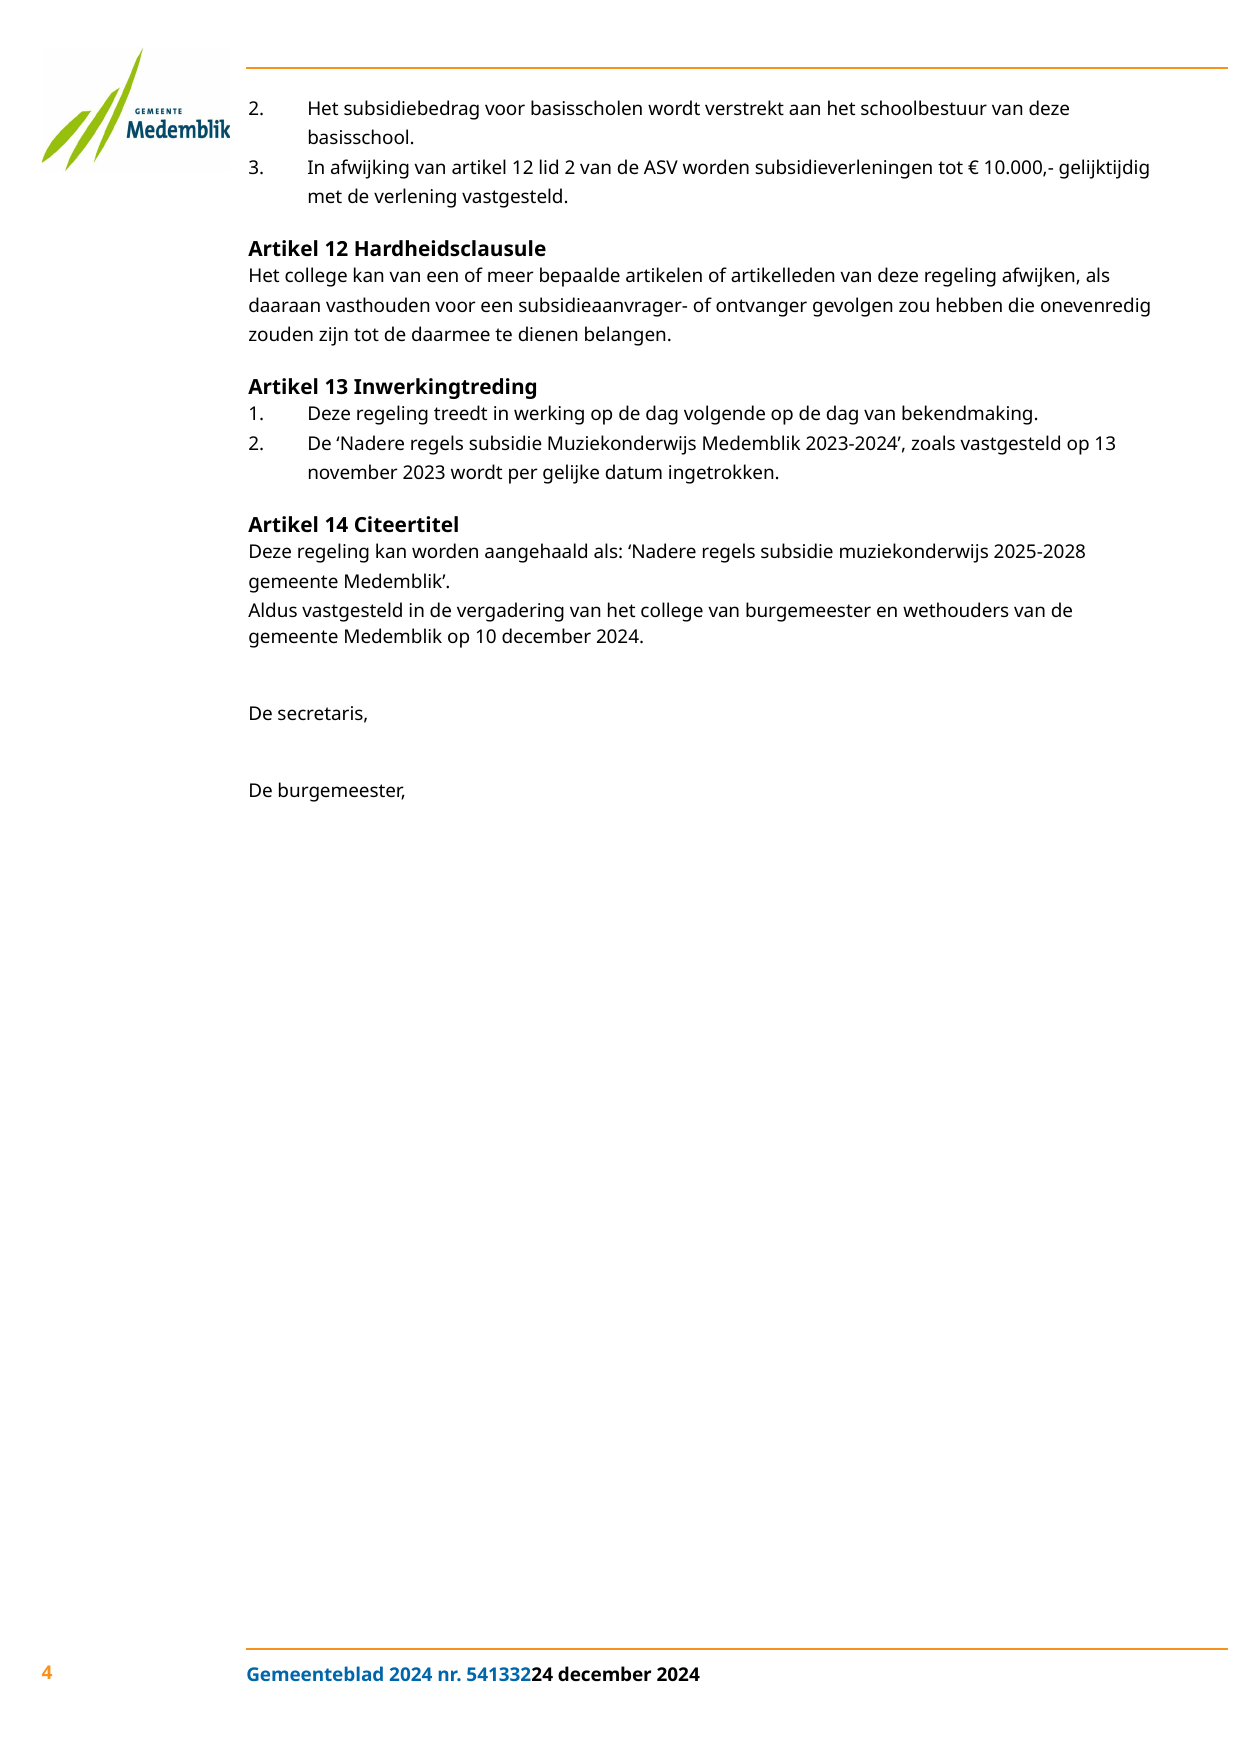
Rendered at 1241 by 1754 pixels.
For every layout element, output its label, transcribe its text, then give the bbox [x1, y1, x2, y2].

text Artikel 12 Hardheidsclausule [248, 234, 1152, 262]
text Deze regeling kan worden aangehaald als: ‘Nadere regels subsidie muziekonderwijs 2025-2028 gemeente Medemblik’. [248, 538, 1152, 594]
list Deze regeling treedt in werking op de dag volgende op de dag van bekendmaking. [248, 400, 1152, 426]
list Het subsidiebedrag voor basisscholen wordt verstrekt aan het schoolbestuur van deze basisschool. [248, 95, 1152, 150]
list In afwijking van artikel 12 lid 2 van de ASV worden subsidieverleningen tot € 10.000,- gelijktijdig met de verlening vastgesteld. [248, 154, 1152, 209]
text De secretaris, [248, 701, 1152, 726]
text Artikel 13 Inwerkingtreding [248, 372, 1152, 400]
picture [41, 47, 231, 172]
list De ‘Nadere regels subsidie Muziekonderwijs Medemblik 2023-2024’, zoals vastgesteld op 13 november 2023 wordt per gelijke datum ingetrokken. [248, 430, 1152, 485]
text De burgemeester, [248, 778, 1152, 803]
text Het college kan van een of meer bepaalde artikelen of artikelleden van deze regeling afwijken, als daaraan vasthouden voor een subsidieaanvrager- of ontvanger gevolgen zou hebben die onevenredig zouden zijn tot de daarmee te dienen belangen. [248, 262, 1152, 347]
text Aldus vastgesteld in de vergadering van het college van burgemeester en wethouders van de gemeente Medemblik op 10 december 2024. [248, 598, 1152, 649]
text Artikel 14 Citeertitel [248, 510, 1152, 538]
